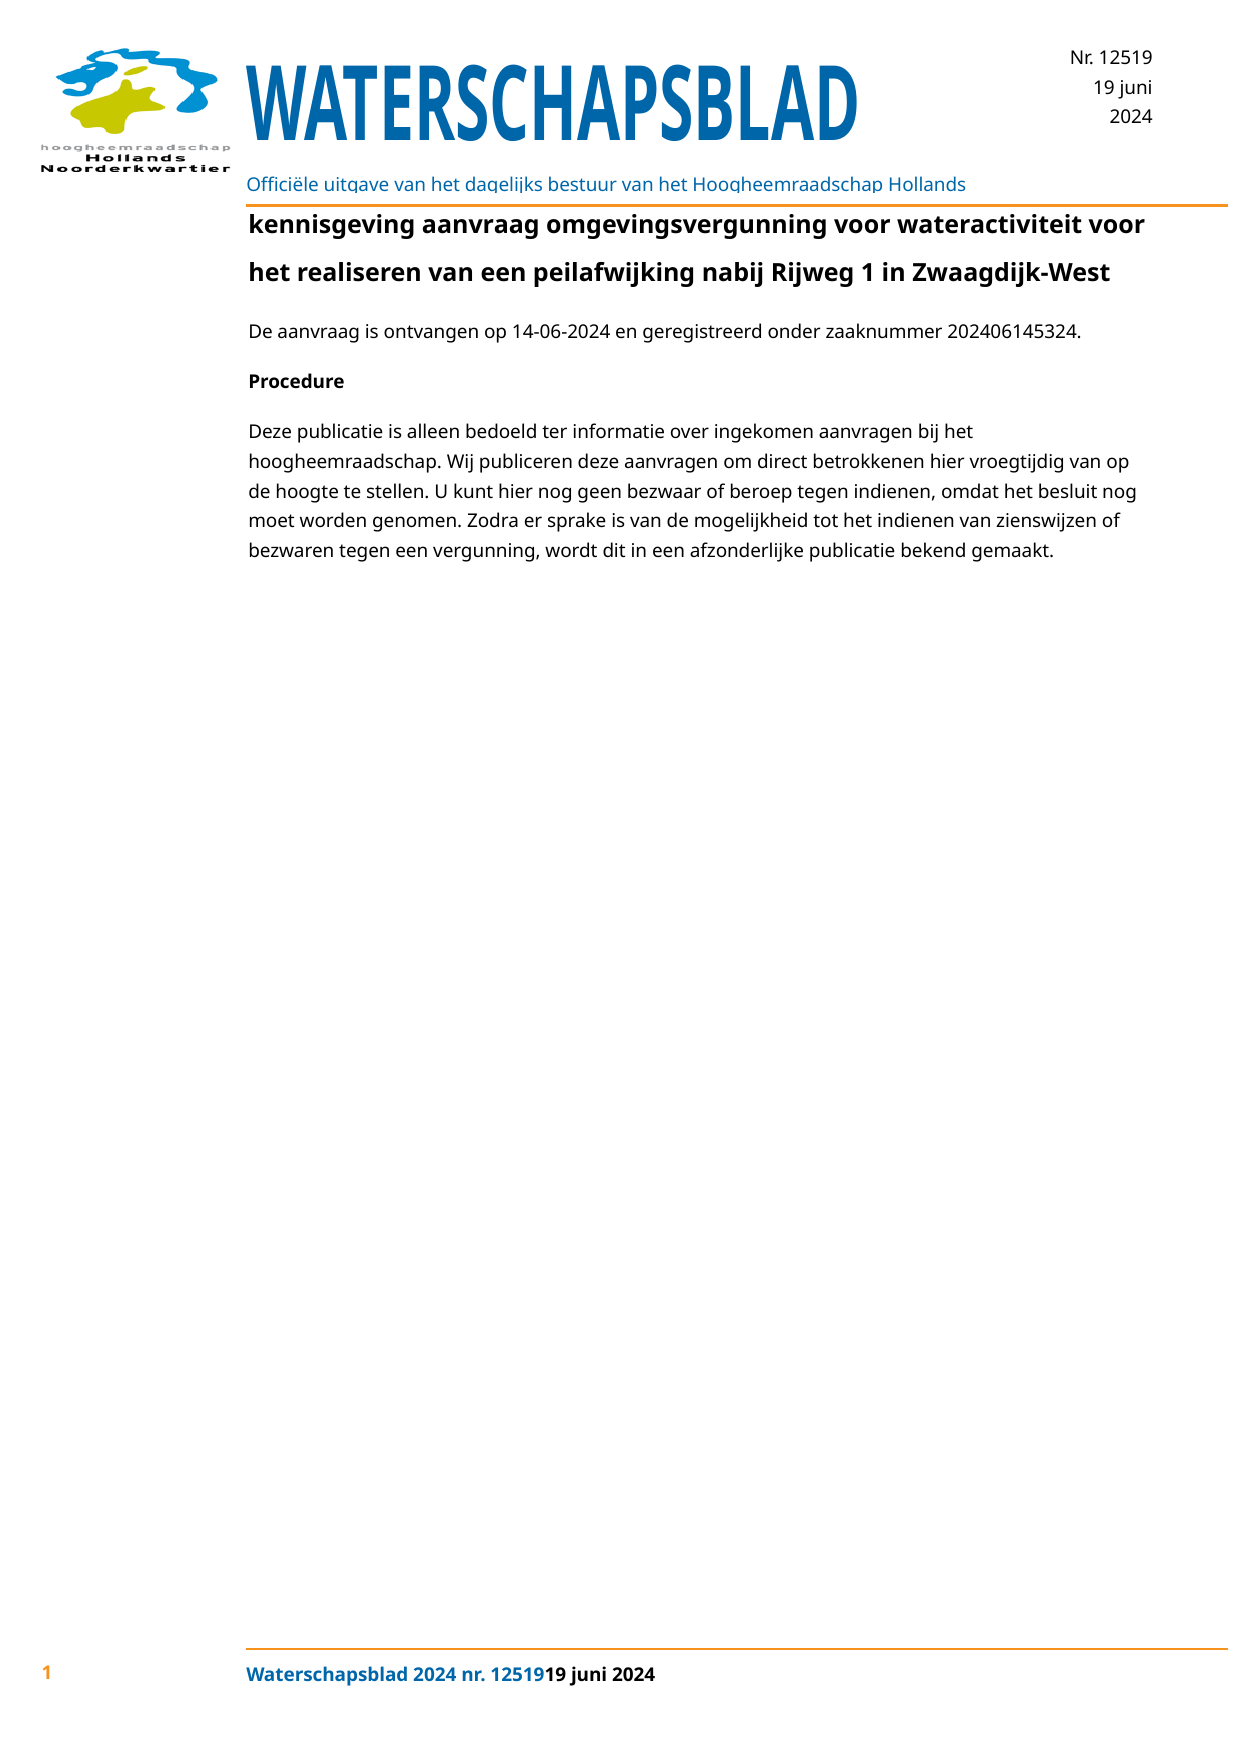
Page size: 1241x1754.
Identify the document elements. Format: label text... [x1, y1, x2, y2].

text kennisgeving aanvraag omgevingsvergunning voor wateractiviteit voor het realiseren van een peilafwijking nabij Rijweg 1 in Zwaagdijk-West [248, 207, 1152, 288]
text De aanvraag is ontvangen op 14-06-2024 en geregistreerd onder zaaknummer 202406145324. [248, 318, 1152, 344]
text Deze publicatie is alleen bedoeld ter informatie over ingekomen aanvragen bij het hoogheemraadschap. Wij publiceren deze aanvragen om direct betrokkenen hier vroegtijdig van op de hoogte te stellen. U kunt hier nog geen bezwaar of beroep tegen indienen, omdat het besluit nog moet worden genomen. Zodra er sprake is van de mogelijkheid tot het indienen van zienswijzen of bezwaren tegen een vergunning, wordt dit in een afzonderlijke publicatie bekend gemaakt. [248, 419, 1152, 563]
picture [41, 47, 231, 172]
text Procedure [248, 368, 1152, 394]
